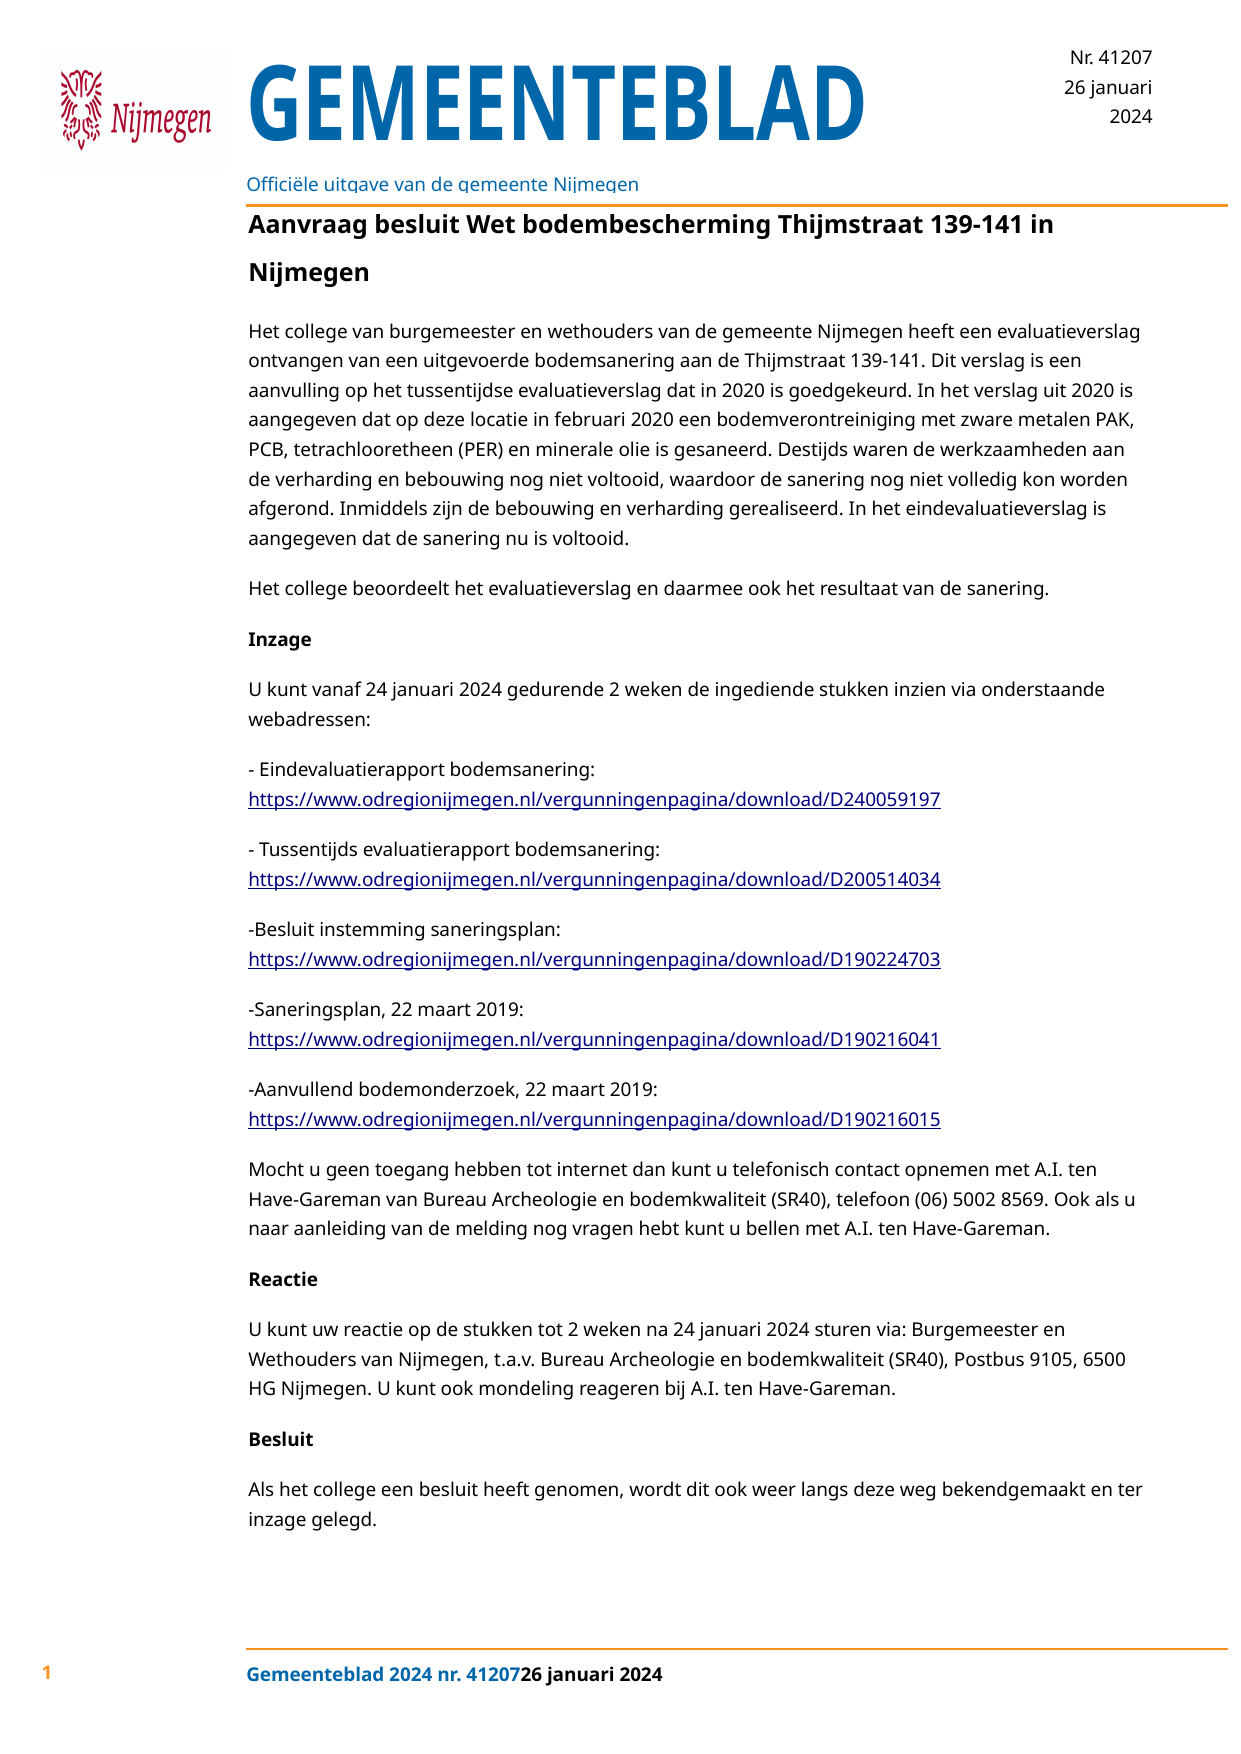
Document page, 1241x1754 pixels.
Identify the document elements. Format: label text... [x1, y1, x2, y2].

table_header [248, 1586, 1152, 1612]
text U kunt vanaf 24 januari 2024 gedurende 2 weken de ingediende stukken inzien via onderstaande webadressen: [248, 676, 1152, 732]
text Het college beoordeelt het evaluatieverslag en daarmee ook het resultaat van de sanering. [248, 575, 1152, 601]
text Het college van burgemeester en wethouders van de gemeente Nijmegen heeft een evaluatieverslag ontvangen van een uitgevoerde bodemsanering aan de Thijmstraat 139-141. Dit verslag is een aanvulling op het tussentijdse evaluatieverslag dat in 2020 is goedgekeurd. In het verslag uit 2020 is aangegeven dat op deze locatie in februari 2020 een bodemverontreiniging met zware metalen PAK, PCB, tetrachlooretheen (PER) en minerale olie is gesaneerd. Destijds waren de werkzaamheden aan de verharding en bebouwing nog niet voltooid, waardoor de sanering nog niet volledig kon worden afgerond. Inmiddels zijn de bebouwing en verharding gerealiseerd. In het eindevaluatieverslag is aangegeven dat de sanering nu is voltooid. [248, 318, 1152, 551]
text Reactie [248, 1266, 1152, 1292]
picture [41, 47, 231, 172]
text Besluit [248, 1426, 1152, 1452]
text - Tussentijds evaluatierapport bodemsanering: https://www.odregionijmegen.nl/vergunningenpagina/download/D200514034 [248, 836, 1152, 892]
text Aanvraag besluit Wet bodembescherming Thijmstraat 139-141 in Nijmegen [248, 207, 1152, 288]
text -Aanvullend bodemonderzoek, 22 maart 2019: https://www.odregionijmegen.nl/vergunningenpagina/download/D190216015 [248, 1076, 1152, 1132]
text Als het college een besluit heeft genomen, wordt dit ook weer langs deze weg bekendgemaakt en ter inzage gelegd. [248, 1476, 1152, 1532]
text U kunt uw reactie op de stukken tot 2 weken na 24 januari 2024 sturen via: Burgemeester en Wethouders van Nijmegen, t.a.v. Bureau Archeologie en bodemkwaliteit (SR40), Postbus 9105, 6500 HG Nijmegen. U kunt ook mondeling reageren bij A.I. ten Have-Gareman. [248, 1316, 1152, 1401]
text -Besluit instemming saneringsplan: https://www.odregionijmegen.nl/vergunningenpagina/download/D190224703 [248, 916, 1152, 972]
text Inzage [248, 626, 1152, 652]
text Mocht u geen toegang hebben tot internet dan kunt u telefonisch contact opnemen met A.I. ten Have-Gareman van Bureau Archeologie en bodemkwaliteit (SR40), telefoon (06) 5002 8569. Ook als u naar aanleiding van de melding nog vragen hebt kunt u bellen met A.I. ten Have-Gareman. [248, 1156, 1152, 1241]
text - Eindevaluatierapport bodemsanering: https://www.odregionijmegen.nl/vergunningenpagina/download/D240059197 [248, 756, 1152, 812]
text -Saneringsplan, 22 maart 2019: https://www.odregionijmegen.nl/vergunningenpagina/download/D190216041 [248, 996, 1152, 1052]
